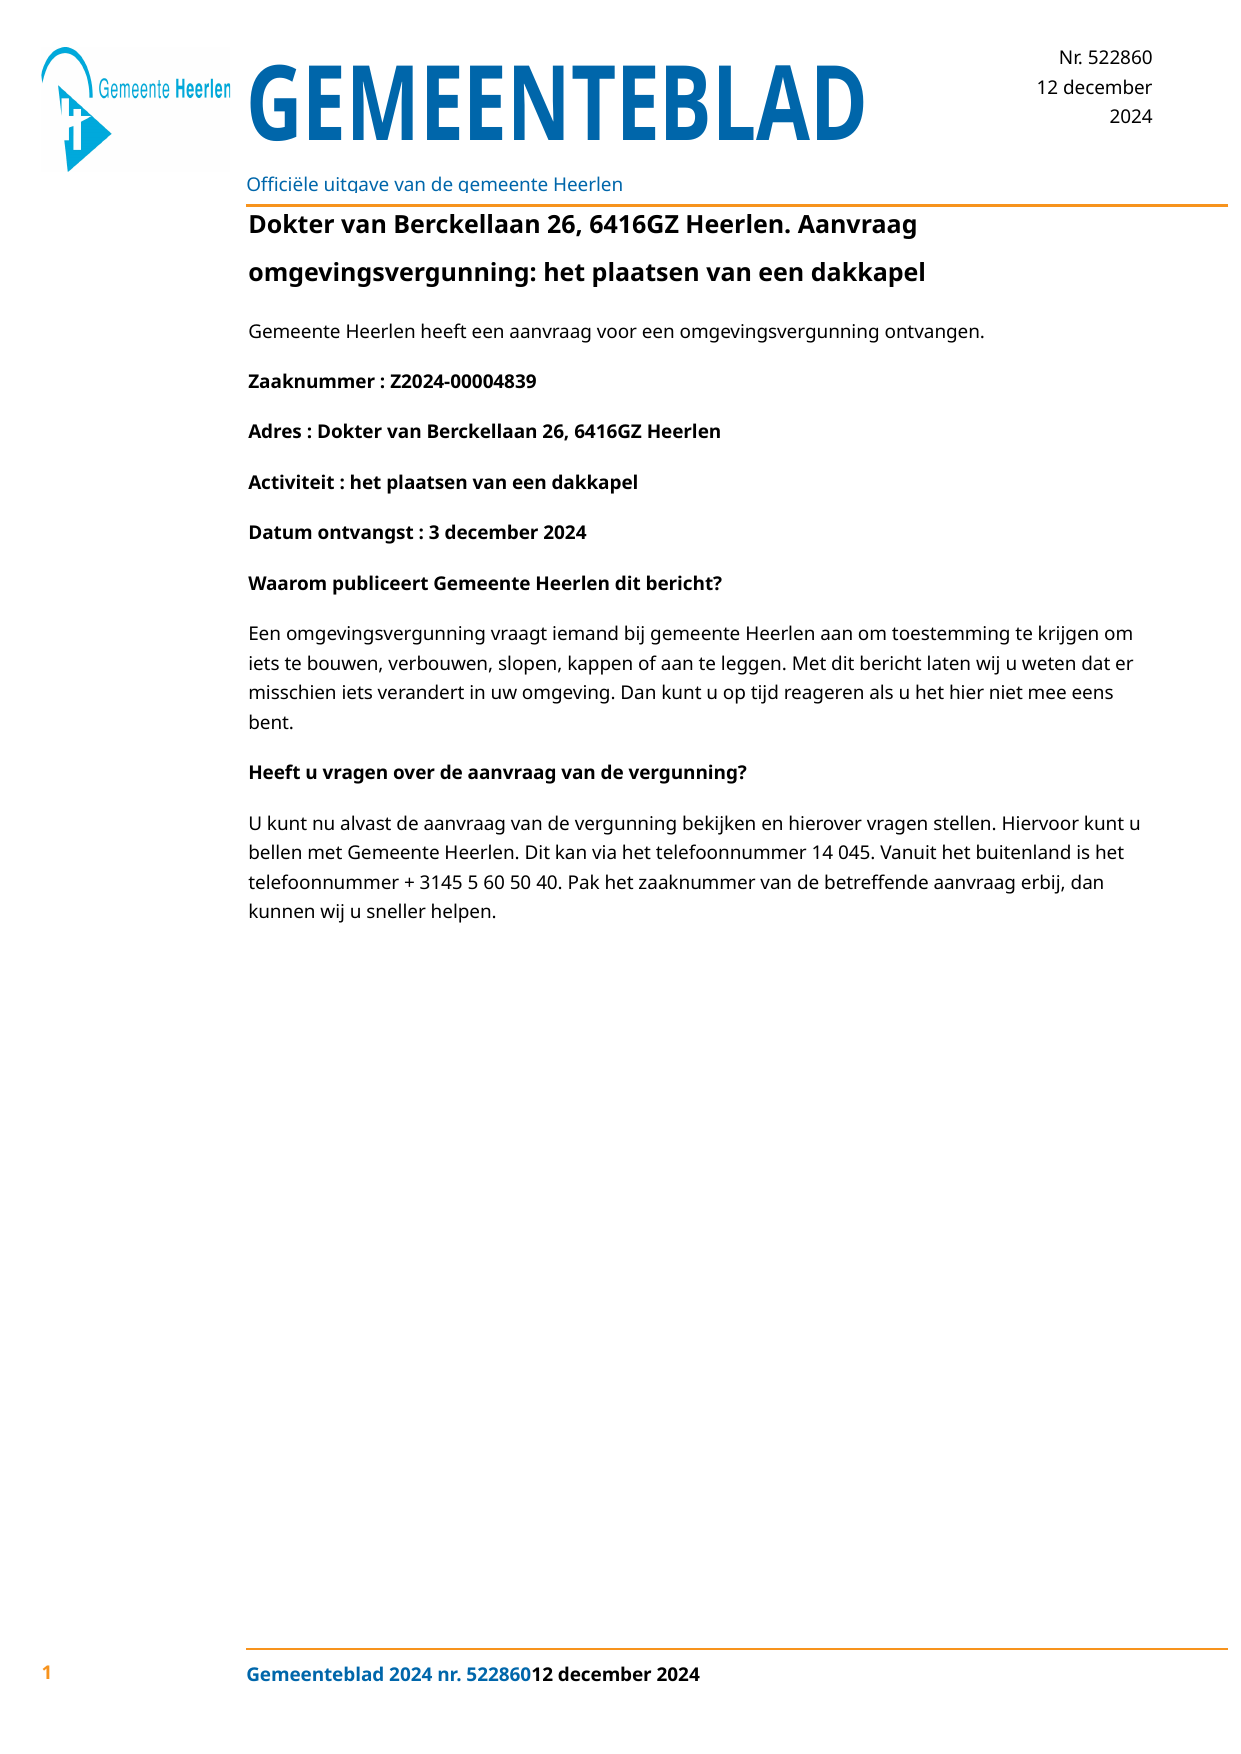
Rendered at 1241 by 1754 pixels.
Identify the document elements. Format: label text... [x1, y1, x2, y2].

text Gemeente Heerlen heeft een aanvraag voor een omgevingsvergunning ontvangen. [248, 318, 1152, 344]
text Een omgevingsvergunning vraagt iemand bij gemeente Heerlen aan om toestemming te krijgen om iets te bouwen, verbouwen, slopen, kappen of aan te leggen. Met dit bericht laten wij u weten dat er misschien iets verandert in uw omgeving. Dan kunt u op tijd reageren als u het hier niet mee eens bent. [248, 620, 1152, 735]
text U kunt nu alvast de aanvraag van de vergunning bekijken en hierover vragen stellen. Hiervoor kunt u bellen met Gemeente Heerlen. Dit kan via het telefoonnummer 14 045. Vanuit het buitenland is het telefoonnummer + 3145 5 60 50 40. Pak het zaaknummer van de betreffende aanvraag erbij, dan kunnen wij u sneller helpen. [248, 810, 1152, 924]
text Heeft u vragen over de aanvraag van de vergunning? [248, 759, 1152, 785]
text Activiteit : het plaatsen van een dakkapel [248, 469, 1152, 495]
picture [41, 47, 231, 172]
text Zaaknummer : Z2024-00004839 [248, 368, 1152, 394]
text Adres : Dokter van Berckellaan 26, 6416GZ Heerlen [248, 419, 1152, 444]
text Dokter van Berckellaan 26, 6416GZ Heerlen. Aanvraag omgevingsvergunning: het plaatsen van een dakkapel [248, 207, 1152, 288]
text Waarom publiceert Gemeente Heerlen dit bericht? [248, 570, 1152, 596]
picture [41, 47, 59, 70]
text Datum ontvangst : 3 december 2024 [248, 519, 1152, 545]
